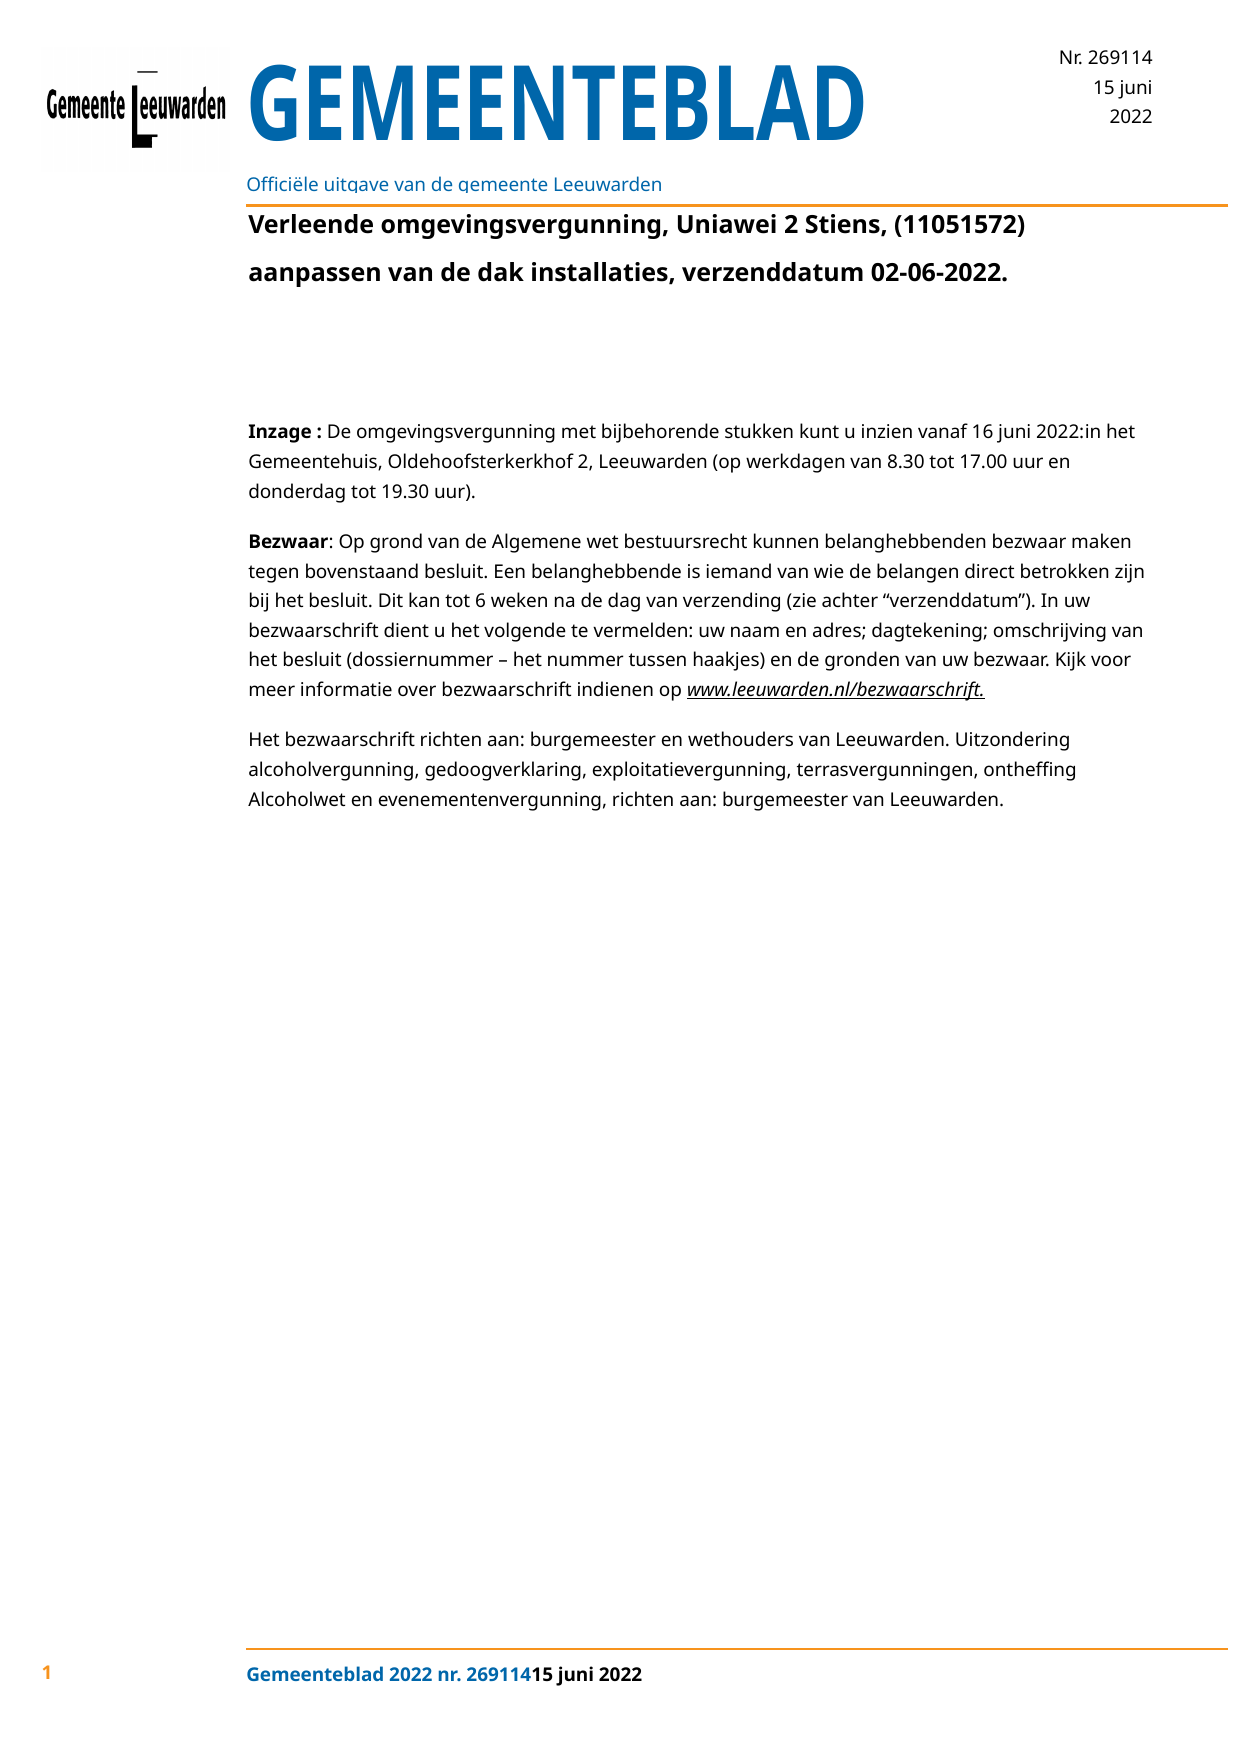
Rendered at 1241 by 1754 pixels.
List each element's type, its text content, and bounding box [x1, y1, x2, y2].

picture [41, 47, 231, 172]
text Het bezwaarschrift richten aan: burgemeester en wethouders van Leeuwarden. Uitzondering alcoholvergunning, gedoogverklaring, exploitatievergunning, terrasvergunningen, ontheffing Alcoholwet en evenementenvergunning, richten aan: burgemeester van Leeuwarden. [248, 727, 1152, 812]
text Inzage : De omgevingsvergunning met bijbehorende stukken kunt u inzien vanaf 16 juni 2022:in het Gemeentehuis, Oldehoofsterkerkhof 2, Leeuwarden (op werkdagen van 8.30 tot 17.00 uur en donderdag tot 19.30 uur). [248, 419, 1152, 504]
text Bezwaar: Op grond van de Algemene wet bestuursrecht kunnen belanghebbenden bezwaar maken tegen bovenstaand besluit. Een belanghebbende is iemand van wie de belangen direct betrokken zijn bij het besluit. Dit kan tot 6 weken na de dag van verzending (zie achter “verzenddatum”). In uw bezwaarschrift dient u het volgende te vermelden: uw naam en adres; dagtekening; omschrijving van het besluit (dossiernummer – het nummer tussen haakjes) en de gronden van uw bezwaar. Kijk voor meer informatie over bezwaarschrift indienen op www.leeuwarden.nl/bezwaarschrift. [248, 528, 1152, 702]
text Verleende omgevingsvergunning, Uniawei 2 Stiens, (11051572) aanpassen van de dak installaties, verzenddatum 02-06-2022. [248, 207, 1152, 288]
